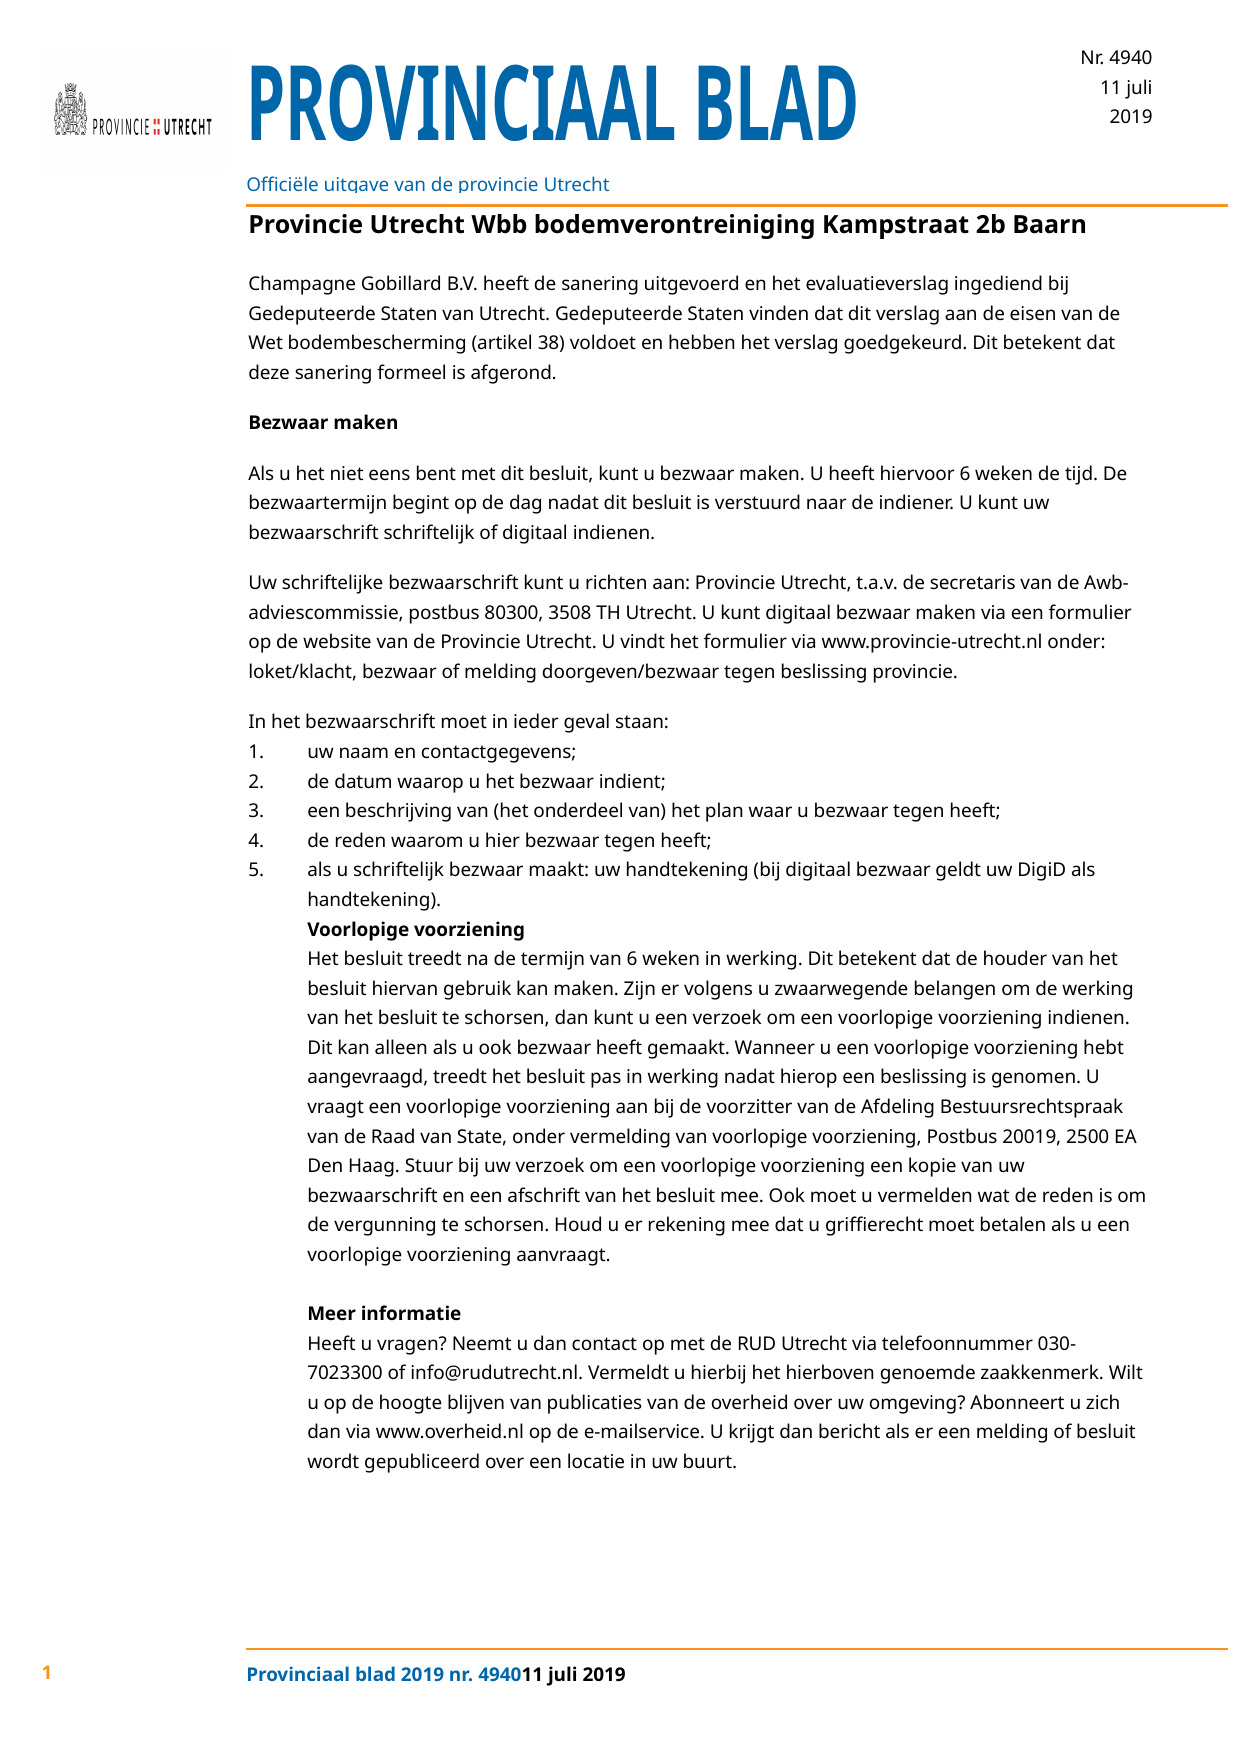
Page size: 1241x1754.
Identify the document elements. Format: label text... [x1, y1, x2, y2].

text Als u het niet eens bent met dit besluit, kunt u bezwaar maken. U heeft hiervoor 6 weken de tijd. De bezwaartermijn begint op de dag nadat dit besluit is verstuurd naar de indiener. U kunt uw bezwaarschrift schriftelijk of digitaal indienen. [248, 460, 1152, 545]
list Het besluit treedt na de termijn van 6 weken in werking. Dit betekent dat de houder van het besluit hiervan gebruik kan maken. Zijn er volgens u zwaarwegende belangen om de werking van het besluit te schorsen, dan kunt u een verzoek om een voorlopige voorziening indienen. Dit kan alleen als u ook bezwaar heeft gemaakt. Wanneer u een voorlopige voorziening hebt aangevraagd, treedt het besluit pas in werking nadat hierop een beslissing is genomen. U vraagt een voorlopige voorziening aan bij de voorzitter van de Afdeling Bestuursrechtspraak van de Raad van State, onder vermelding van voorlopige voorziening, Postbus 20019, 2500 EA Den Haag. Stuur bij uw verzoek om een voorlopige voorziening een kopie van uw bezwaarschrift en een afschrift van het besluit mee. Ook moet u vermelden wat de reden is om de vergunning te schorsen. Houd u er rekening mee dat u griffierecht moet betalen als u een voorlopige voorziening aanvraagt. [248, 945, 1152, 1267]
text Champagne Gobillard B.V. heeft de sanering uitgevoerd en het evaluatieverslag ingediend bij Gedeputeerde Staten van Utrecht. Gedeputeerde Staten vinden dat dit verslag aan de eisen van de Wet bodembescherming (artikel 38) voldoet en hebben het verslag goedgekeurd. Dit betekent dat deze sanering formeel is afgerond. [248, 270, 1152, 385]
text Provincie Utrecht Wbb bodemverontreiniging Kampstraat 2b Baarn [248, 207, 1152, 241]
text Bezwaar maken [248, 409, 1152, 435]
list Voorlopige voorziening [248, 916, 1152, 941]
list Meer informatie [248, 1300, 1152, 1326]
text Uw schriftelijke bezwaarschrift kunt u richten aan: Provincie Utrecht, t.a.v. de secretaris van de Awb-adviescommissie, postbus 80300, 3508 TH Utrecht. U kunt digitaal bezwaar maken via een formulier op de website van de Provincie Utrecht. U vindt het formulier via www.provincie-utrecht.nl onder: loket/klacht, bezwaar of melding doorgeven/bezwaar tegen beslissing provincie. [248, 569, 1152, 684]
list Heeft u vragen? Neemt u dan contact op met de RUD Utrecht via telefoonnummer 030-7023300 of info@rudutrecht.nl. Vermeldt u hierbij het hierboven genoemde zaakkenmerk. Wilt u op de hoogte blijven van publicaties van de overheid over uw omgeving? Abonneert u zich dan via www.overheid.nl op de e-mailservice. U krijgt dan bericht als er een melding of besluit wordt gepubliceerd over een locatie in uw buurt. [248, 1330, 1152, 1474]
picture [41, 47, 231, 172]
list de reden waarom u hier bezwaar tegen heeft; [248, 827, 1152, 853]
list de datum waarop u het bezwaar indient; [248, 768, 1152, 793]
list als u schriftelijk bezwaar maakt: uw handtekening (bij digitaal bezwaar geldt uw DigiD als handtekening). [248, 857, 1152, 912]
text In het bezwaarschrift moet in ieder geval staan: [248, 709, 1152, 734]
list een beschrijving van (het onderdeel van) het plan waar u bezwaar tegen heeft; [248, 797, 1152, 823]
list uw naam en contactgegevens; [248, 738, 1152, 764]
